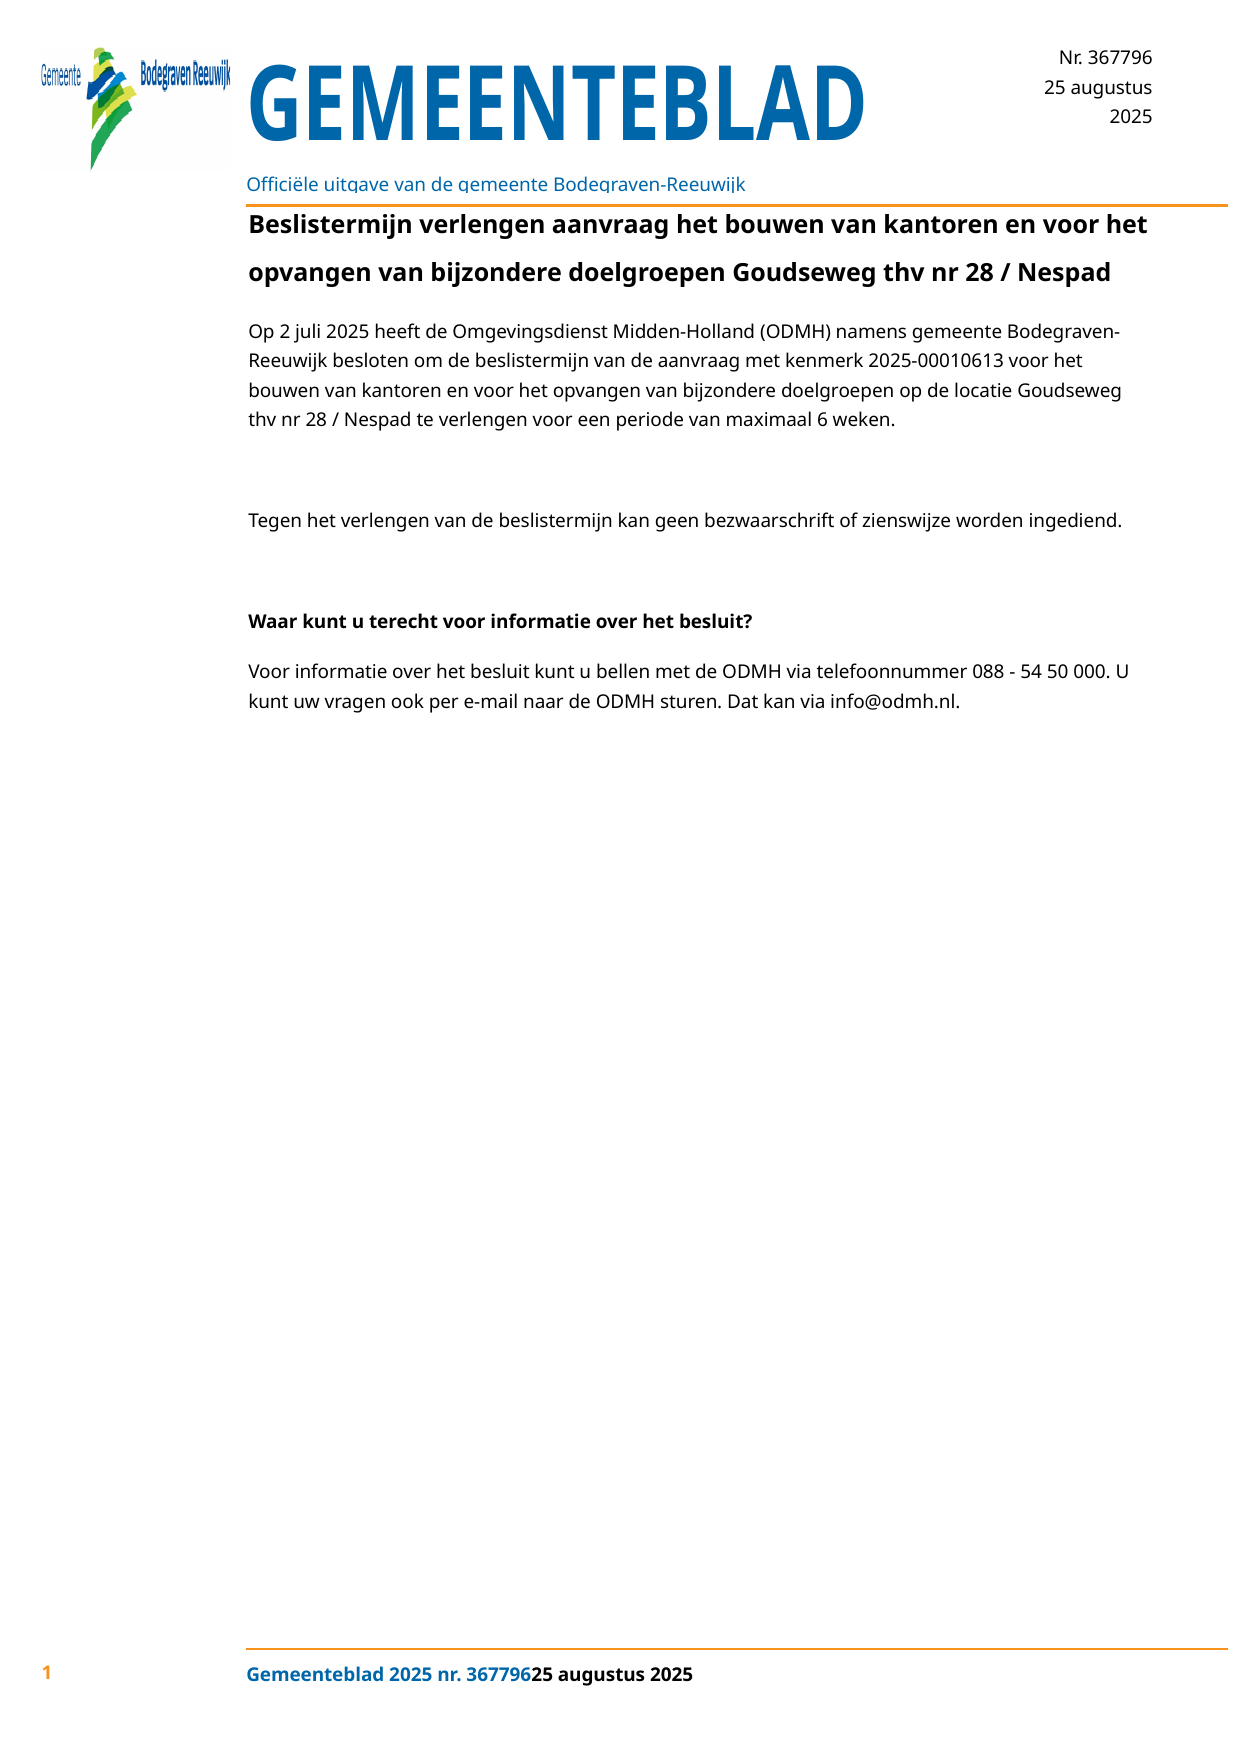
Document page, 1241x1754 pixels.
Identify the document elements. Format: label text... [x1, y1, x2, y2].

text Tegen het verlengen van de beslistermijn kan geen bezwaarschrift of zienswijze worden ingediend. [248, 507, 1152, 533]
picture [41, 47, 231, 172]
text Waar kunt u terecht voor informatie over het besluit? [248, 608, 1152, 634]
text Op 2 juli 2025 heeft de Omgevingsdienst Midden-Holland (ODMH) namens gemeente Bodegraven-Reeuwijk besloten om de beslistermijn van de aanvraag met kenmerk 2025-00010613 voor het bouwen van kantoren en voor het opvangen van bijzondere doelgroepen op de locatie Goudseweg thv nr 28 / Nespad te verlengen voor een periode van maximaal 6 weken. [248, 318, 1152, 432]
text Voor informatie over het besluit kunt u bellen met de ODMH via telefoonnummer 088 - 54 50 000. U kunt uw vragen ook per e-mail naar de ODMH sturen. Dat kan via info@odmh.nl. [248, 659, 1152, 714]
text Beslistermijn verlengen aanvraag het bouwen van kantoren en voor het opvangen van bijzondere doelgroepen Goudseweg thv nr 28 / Nespad [248, 207, 1152, 288]
